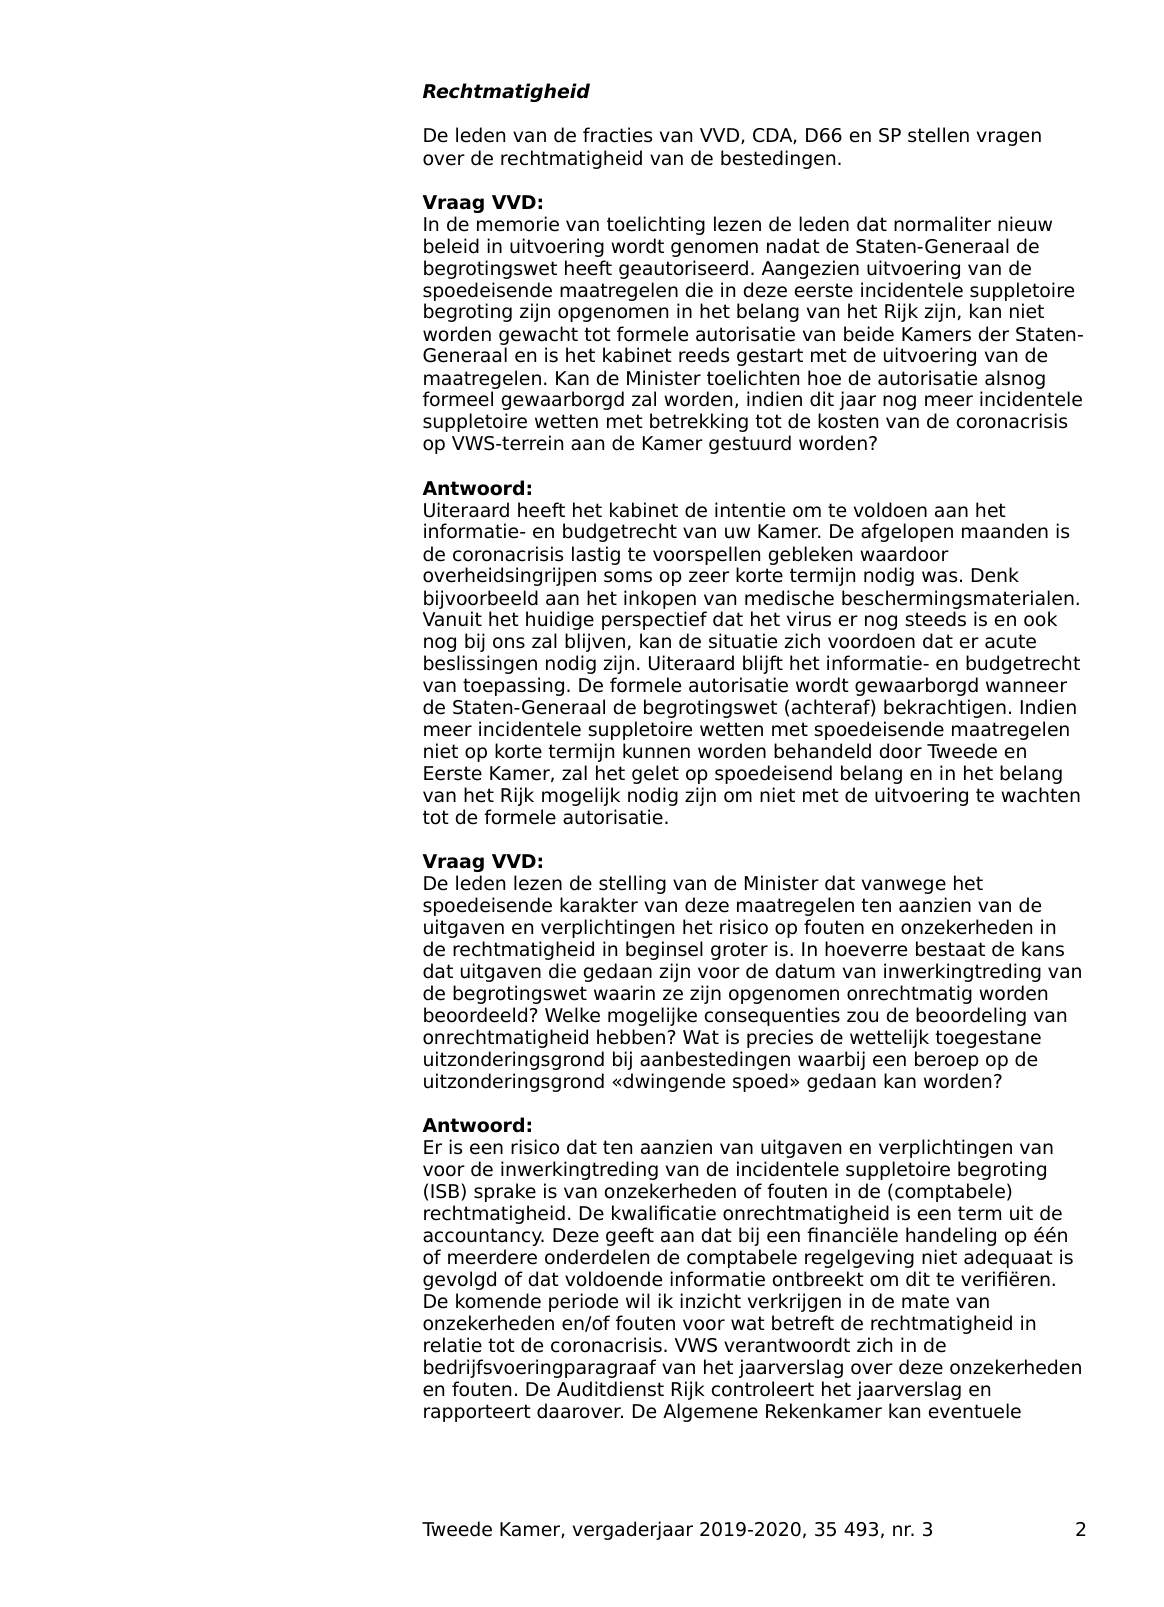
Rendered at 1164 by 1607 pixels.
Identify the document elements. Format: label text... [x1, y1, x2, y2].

text De leden van de fracties van VVD, CDA, D66 en SP stellen vragen over de rechtmatigheid van de bestedingen. [422, 125, 1087, 169]
subtitle Rechtmatigheid [422, 81, 1087, 103]
text Uiteraard heeft het kabinet de intentie om te voldoen aan het informatie- en budgetrecht van uw Kamer. De afgelopen maanden is de coronacrisis lastig te voorspellen gebleken waardoor overheidsingrijpen soms op zeer korte termijn nodig was. Denk bijvoorbeeld aan het inkopen van medische beschermingsmaterialen. Vanuit het huidige perspectief dat het virus er nog steeds is en ook nog bij ons zal blijven, kan de situatie zich voordoen dat er acute beslissingen nodig zijn. Uiteraard blijft het informatie- en budgetrecht van toepassing. De formele autorisatie wordt gewaarborgd wanneer de Staten-Generaal de begrotingswet (achteraf) bekrachtigen. Indien meer incidentele suppletoire wetten met spoedeisende maatregelen niet op korte termijn kunnen worden behandeld door Tweede en Eerste Kamer, zal het gelet op spoedeisend belang en in het belang van het Rijk mogelijk nodig zijn om niet met de uitvoering te wachten tot de formele autorisatie. [422, 499, 1087, 829]
text Antwoord: [422, 1115, 1087, 1137]
text Antwoord: [422, 477, 1087, 499]
text In de memorie van toelichting lezen de leden dat normaliter nieuw beleid in uitvoering wordt genomen nadat de Staten-Generaal de begrotingswet heeft geautoriseerd. Aangezien uitvoering van de spoedeisende maatregelen die in deze eerste incidentele suppletoire begroting zijn opgenomen in het belang van het Rijk zijn, kan niet worden gewacht tot formele autorisatie van beide Kamers der Staten-Generaal en is het kabinet reeds gestart met de uitvoering van de maatregelen. Kan de Minister toelichten hoe de autorisatie alsnog formeel gewaarborgd zal worden, indien dit jaar nog meer incidentele suppletoire wetten met betrekking tot de kosten van de coronacrisis op VWS-terrein aan de Kamer gestuurd worden? [422, 213, 1087, 455]
text Er is een risico dat ten aanzien van uitgaven en verplichtingen van voor de inwerkingtreding van de incidentele suppletoire begroting (ISB) sprake is van onzekerheden of fouten in de (comptabele) rechtmatigheid. De kwalificatie onrechtmatigheid is een term uit de accountancy. Deze geeft aan dat bij een financiële handeling op één of meerdere onderdelen de comptabele regelgeving niet adequaat is gevolgd of dat voldoende informatie ontbreekt om dit te verifiëren. De komende periode wil ik inzicht verkrijgen in de mate van onzekerheden en/of fouten voor wat betreft de rechtmatigheid in relatie tot de coronacrisis. VWS verantwoordt zich in de bedrijfsvoeringparagraaf van het jaarverslag over deze onzekerheden en fouten. De Auditdienst Rijk controleert het jaarverslag en rapporteert daarover. De Algemene Rekenkamer kan eventuele [422, 1137, 1087, 1423]
text Vraag VVD: [422, 851, 1087, 873]
text De leden lezen de stelling van de Minister dat vanwege het spoedeisende karakter van deze maatregelen ten aanzien van de uitgaven en verplichtingen het risico op fouten en onzekerheden in de rechtmatigheid in beginsel groter is. In hoeverre bestaat de kans dat uitgaven die gedaan zijn voor de datum van inwerkingtreding van de begrotingswet waarin ze zijn opgenomen onrechtmatig worden beoordeeld? Welke mogelijke consequenties zou de beoordeling van onrechtmatigheid hebben? Wat is precies de wettelijk toegestane uitzonderingsgrond bij aanbestedingen waarbij een beroep op de uitzonderingsgrond «dwingende spoed» gedaan kan worden? [422, 873, 1087, 1093]
text Vraag VVD: [422, 192, 1087, 213]
